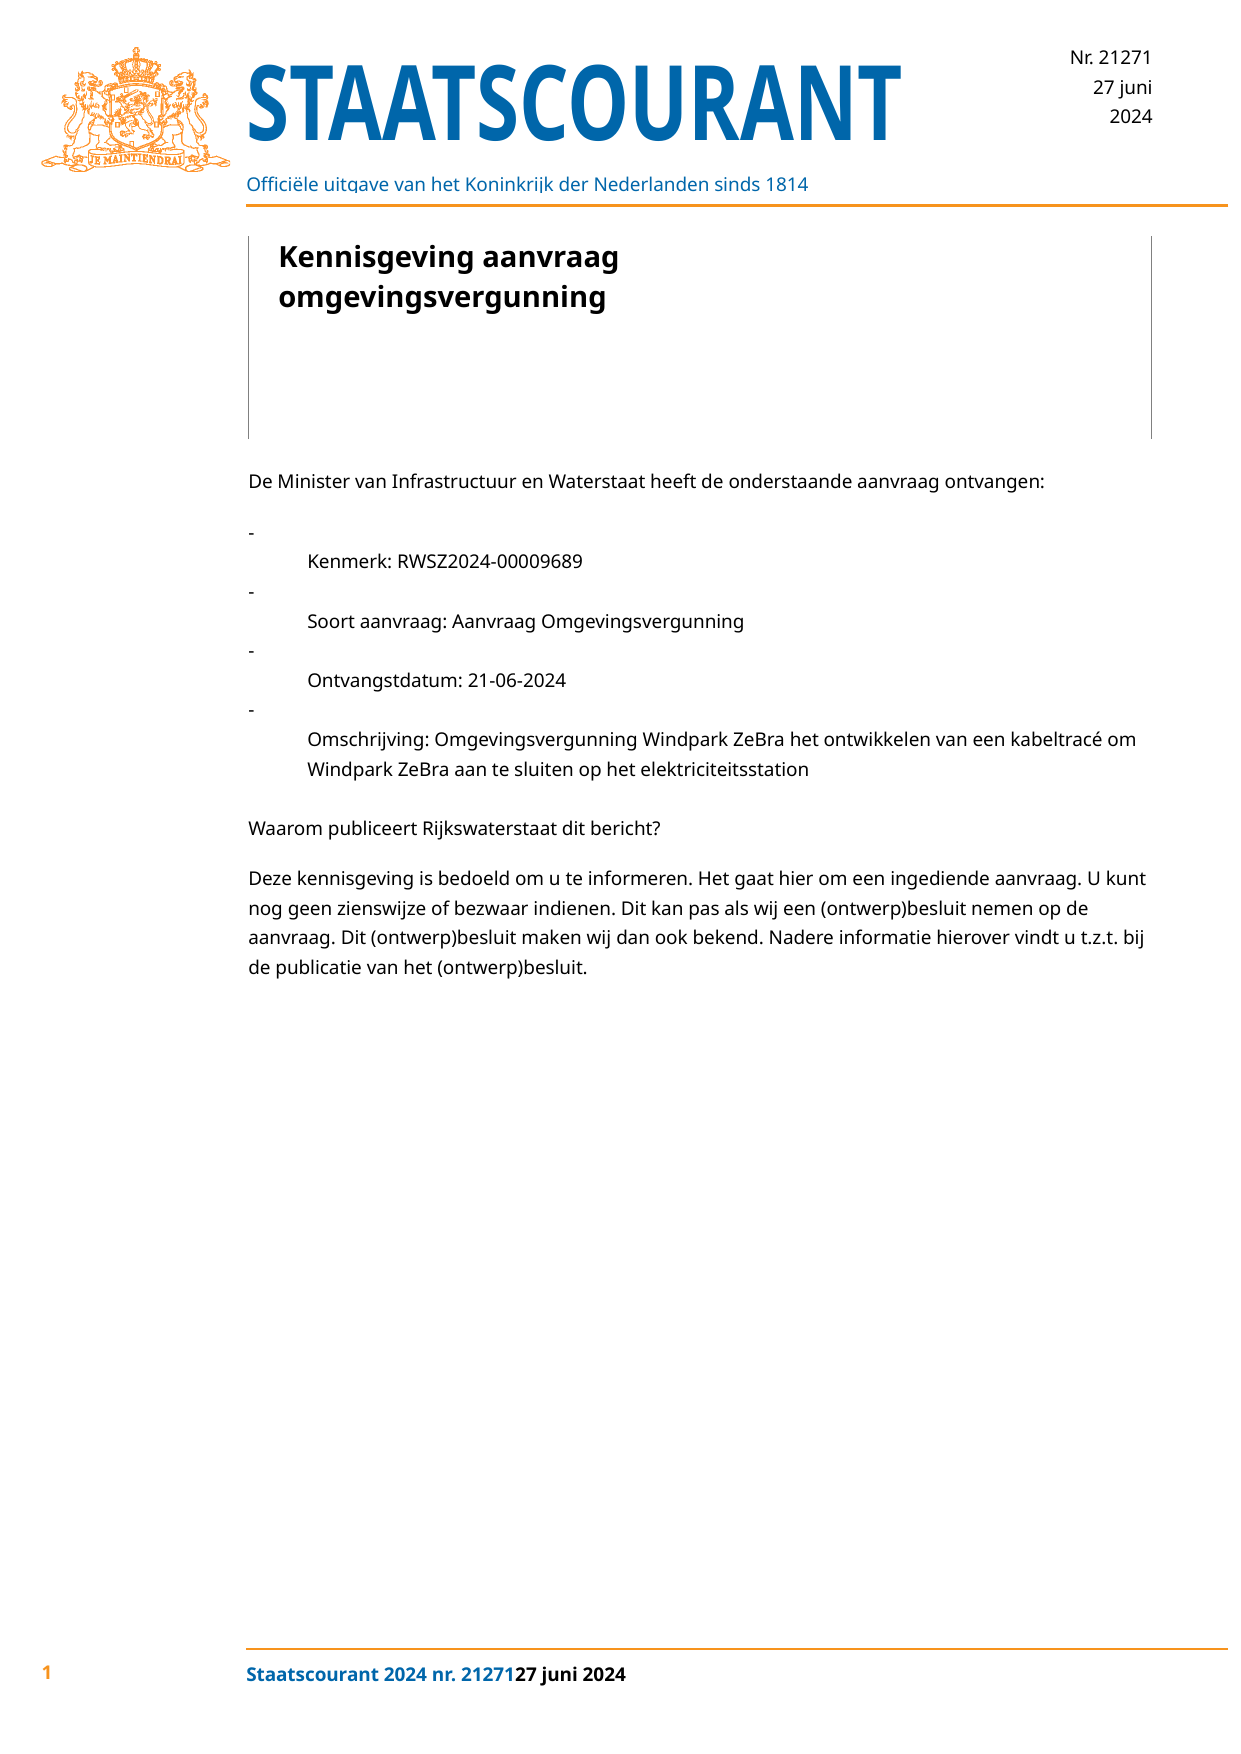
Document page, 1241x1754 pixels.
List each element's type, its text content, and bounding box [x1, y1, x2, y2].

table_header [1090, 236, 1151, 413]
table_header Kennisgeving aanvraag omgevingsvergunning [249, 236, 850, 439]
list Soort aanvraag: Aanvraag Omgevingsvergunning [248, 608, 1152, 633]
text Waarom publiceert Rijkswaterstaat dit bericht? [248, 815, 1152, 841]
table_header [850, 236, 912, 413]
picture [912, 236, 1090, 414]
text De Minister van Infrastructuur en Waterstaat heeft de onderstaande aanvraag ontvangen: [248, 469, 1152, 494]
list Kenmerk: RWSZ2024-00009689 [248, 549, 1152, 574]
list Omschrijving: Omgevingsvergunning Windpark ZeBra het ontwikkelen van een kabeltracé om Windpark ZeBra aan te sluiten op het elektriciteitsstation [248, 726, 1152, 781]
list Ontvangstdatum: 21-06-2024 [248, 667, 1152, 693]
table_header [850, 414, 1151, 439]
text Deze kennisgeving is bedoeld om u te informeren. Het gaat hier om een ingediende aanvraag. U kunt nog geen zienswijze of bezwaar indienen. Dit kan pas als wij een (ontwerp)besluit nemen op de aanvraag. Dit (ontwerp)besluit maken wij dan ook bekend. Nadere informatie hierover vindt u t.z.t. bij de publicatie van het (ontwerp)besluit. [248, 865, 1152, 980]
picture [41, 47, 231, 172]
